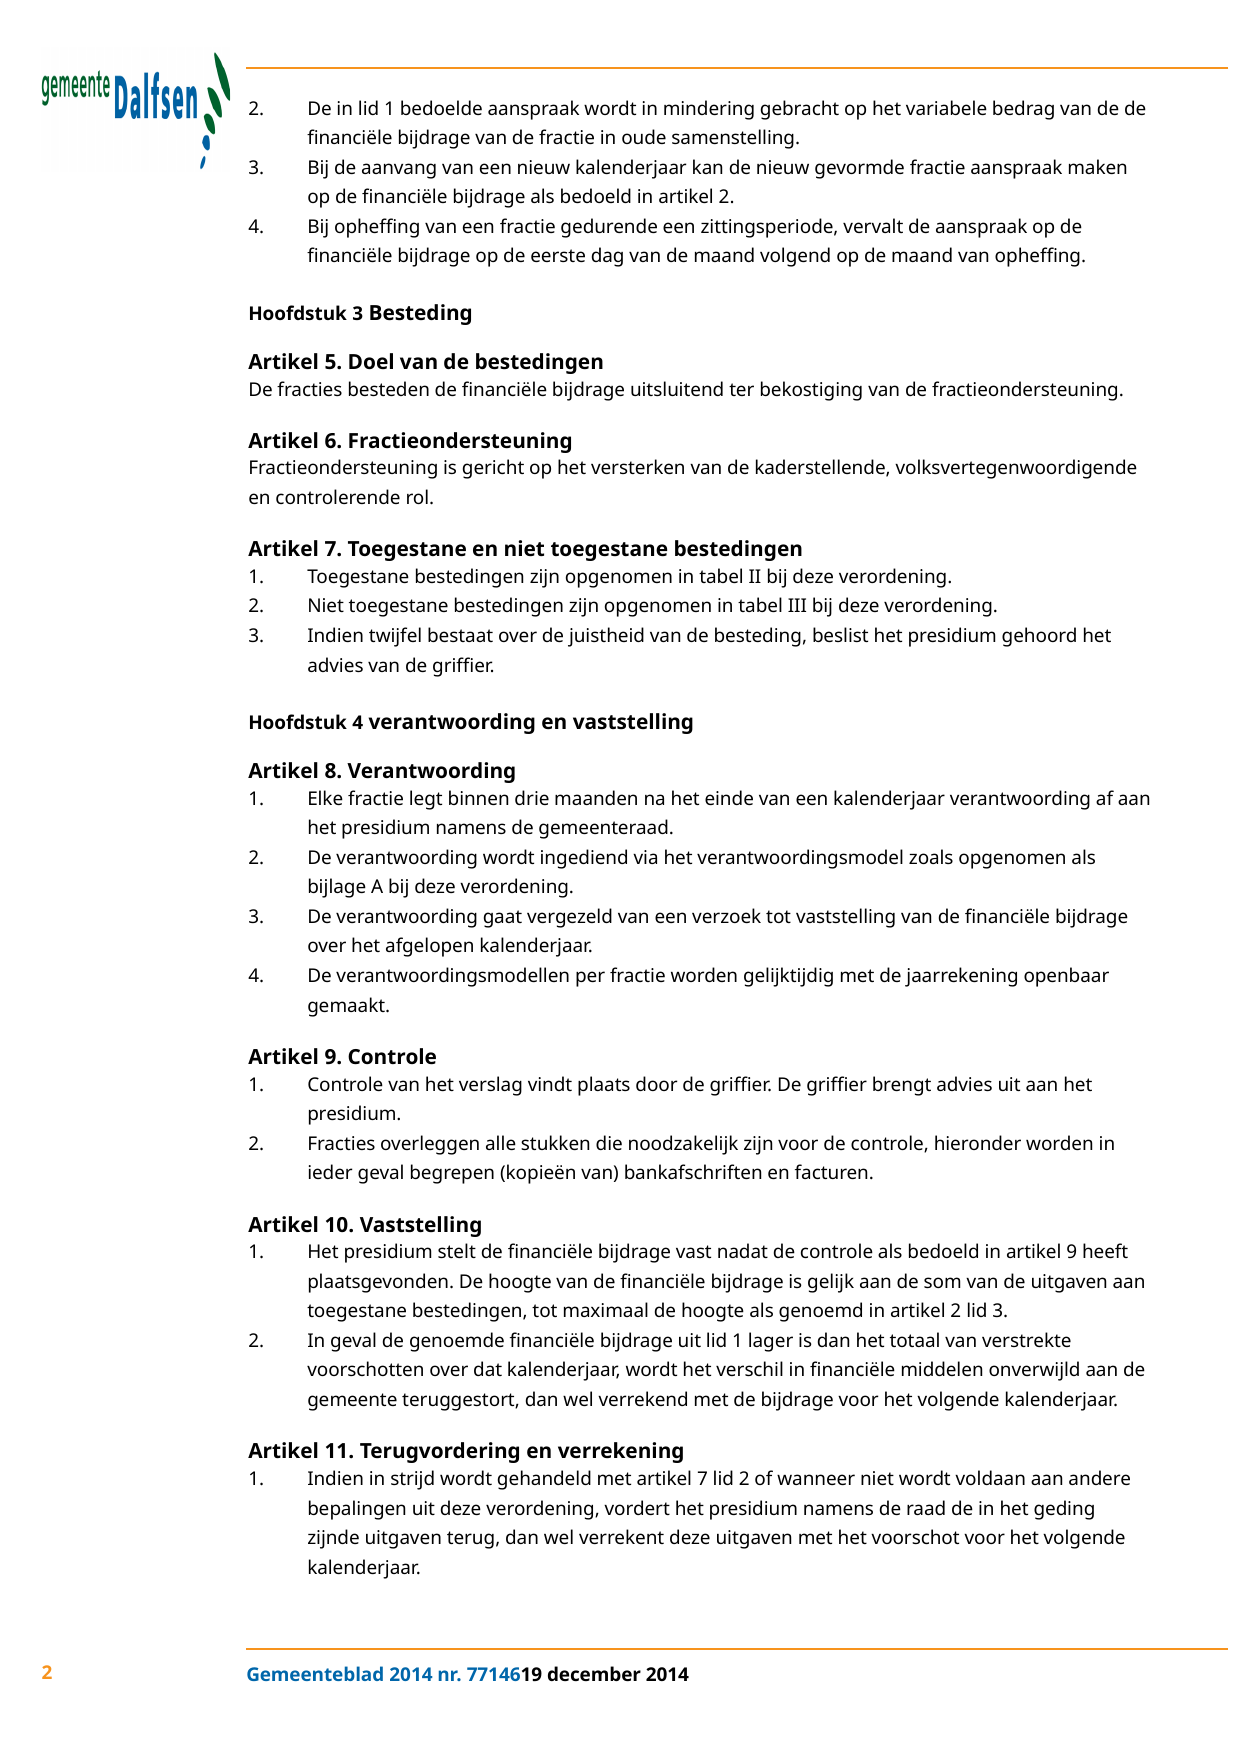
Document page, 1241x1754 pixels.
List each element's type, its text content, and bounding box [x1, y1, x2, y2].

text Fractieondersteuning is gericht op het versterken van de kaderstellende, volksvertegenwoordigende en controlerende rol. [248, 454, 1152, 510]
list Bij de aanvang van een nieuw kalenderjaar kan de nieuw gevormde fractie aanspraak maken op de financiële bijdrage als bedoeld in artikel 2. [248, 154, 1152, 209]
text Artikel 8. Verantwoording [248, 756, 1152, 785]
list De verantwoording gaat vergezeld van een verzoek tot vaststelling van de financiële bijdrage over het afgelopen kalenderjaar. [248, 903, 1152, 958]
list Fracties overleggen alle stukken die noodzakelijk zijn voor de controle, hieronder worden in ieder geval begrepen (kopieën van) bankafschriften en facturen. [248, 1130, 1152, 1185]
list De verantwoording wordt ingediend via het verantwoordingsmodel zoals opgenomen als bijlage A bij deze verordening. [248, 844, 1152, 899]
text Artikel 11. Terugvordering en verrekening [248, 1437, 1152, 1465]
text Hoofdstuk 3 Besteding [248, 298, 1152, 326]
list Bij opheffing van een fractie gedurende een zittingsperiode, vervalt de aanspraak op de financiële bijdrage op de eerste dag van de maand volgend op de maand van opheffing. [248, 213, 1152, 268]
text Hoofdstuk 4 verantwoording en vaststelling [248, 707, 1152, 736]
list Indien twijfel bestaat over de juistheid van de besteding, beslist het presidium gehoord het advies van de griffier. [248, 622, 1152, 677]
text Artikel 7. Toegestane en niet toegestane bestedingen [248, 534, 1152, 563]
text De fracties besteden de financiële bijdrage uitsluitend ter bekostiging van de fractieondersteuning. [248, 376, 1152, 401]
list Elke fractie legt binnen drie maanden na het einde van een kalenderjaar verantwoording af aan het presidium namens de gemeenteraad. [248, 785, 1152, 840]
list Niet toegestane bestedingen zijn opgenomen in tabel III bij deze verordening. [248, 593, 1152, 618]
list De verantwoordingsmodellen per fractie worden gelijktijdig met de jaarrekening openbaar gemaakt. [248, 962, 1152, 1018]
text Artikel 10. Vaststelling [248, 1210, 1152, 1238]
text Artikel 5. Doel van de bestedingen [248, 347, 1152, 376]
list Het presidium stelt de financiële bijdrage vast nadat de controle als bedoeld in artikel 9 heeft plaatsgevonden. De hoogte van de financiële bijdrage is gelijk aan de som van de uitgaven aan toegestane bestedingen, tot maximaal de hoogte als genoemd in artikel 2 lid 3. [248, 1238, 1152, 1323]
list Toegestane bestedingen zijn opgenomen in tabel II bij deze verordening. [248, 563, 1152, 589]
list De in lid 1 bedoelde aanspraak wordt in mindering gebracht op het variabele bedrag van de de financiële bijdrage van de fractie in oude samenstelling. [248, 95, 1152, 150]
list In geval de genoemde financiële bijdrage uit lid 1 lager is dan het totaal van verstrekte voorschotten over dat kalenderjaar, wordt het verschil in financiële middelen onverwijld aan de gemeente teruggestort, dan wel verrekend met de bijdrage voor het volgende kalenderjaar. [248, 1327, 1152, 1412]
text Artikel 6. Fractieondersteuning [248, 426, 1152, 454]
picture [41, 47, 231, 172]
list Indien in strijd wordt gehandeld met artikel 7 lid 2 of wanneer niet wordt voldaan aan andere bepalingen uit deze verordening, vordert het presidium namens de raad de in het geding zijnde uitgaven terug, dan wel verrekent deze uitgaven met het voorschot voor het volgende kalenderjaar. [248, 1465, 1152, 1579]
text Artikel 9. Controle [248, 1042, 1152, 1071]
list Controle van het verslag vindt plaats door de griffier. De griffier brengt advies uit aan het presidium. [248, 1071, 1152, 1126]
